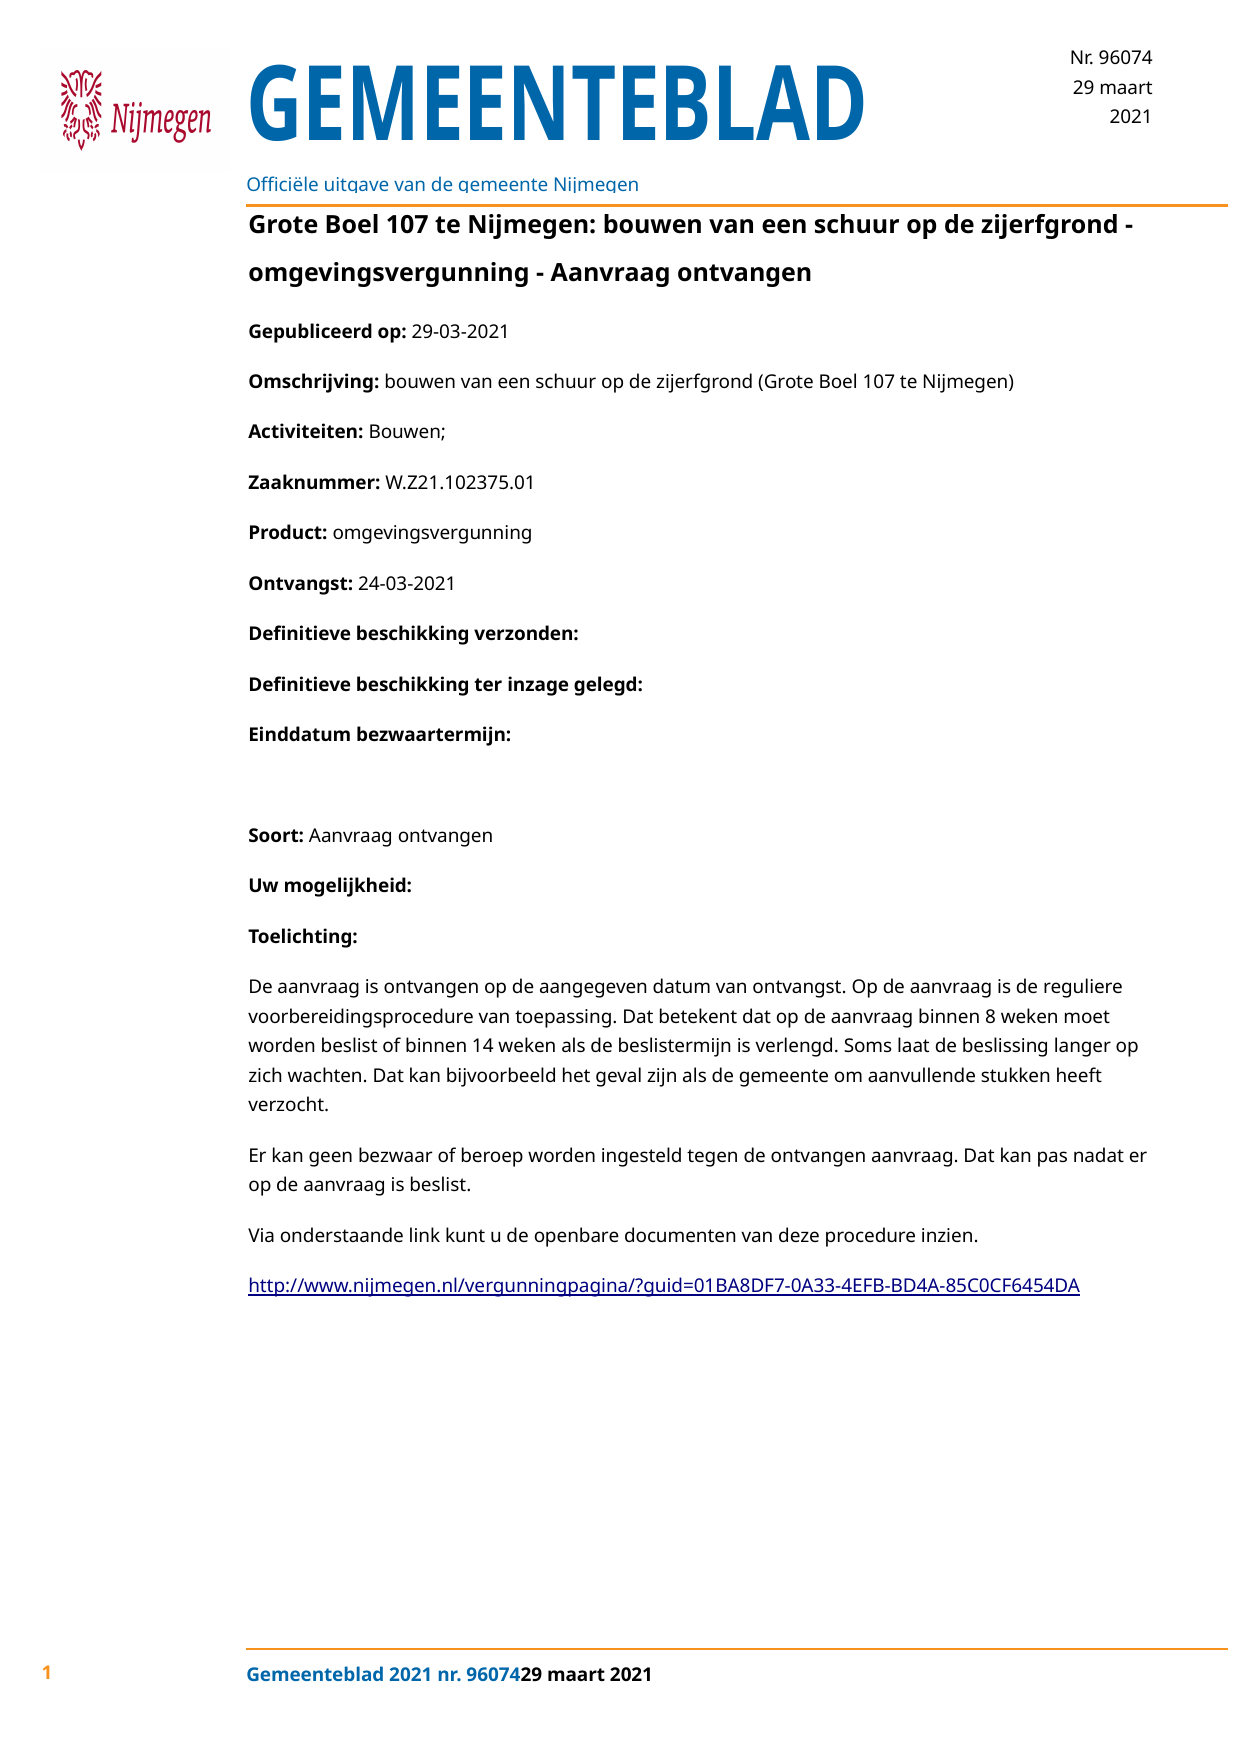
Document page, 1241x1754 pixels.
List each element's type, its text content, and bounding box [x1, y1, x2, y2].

text Einddatum bezwaartermijn: [248, 721, 1152, 747]
text De aanvraag is ontvangen op de aangegeven datum van ontvangst. Op de aanvraag is de reguliere voorbereidingsprocedure van toepassing. Dat betekent dat op de aanvraag binnen 8 weken moet worden beslist of binnen 14 weken als de beslistermijn is verlengd. Soms laat de beslissing langer op zich wachten. Dat kan bijvoorbeeld het geval zijn als de gemeente om aanvullende stukken heeft verzocht. [248, 973, 1152, 1117]
text Gepubliceerd op: 29-03-2021 [248, 318, 1152, 344]
text Omschrijving: bouwen van een schuur op de zijerfgrond (Grote Boel 107 te Nijmegen) [248, 368, 1152, 394]
text http://www.nijmegen.nl/vergunningpagina/?guid=01BA8DF7-0A33-4EFB-BD4A-85C0CF6454DA [248, 1272, 1152, 1298]
text Activiteiten: Bouwen; [248, 419, 1152, 444]
text Toelichting: [248, 923, 1152, 949]
text Grote Boel 107 te Nijmegen: bouwen van een schuur op de zijerfgrond - omgevingsvergunning - Aanvraag ontvangen [248, 207, 1152, 288]
text Definitieve beschikking verzonden: [248, 620, 1152, 646]
text Uw mogelijkheid: [248, 872, 1152, 898]
text Product: omgevingsvergunning [248, 519, 1152, 545]
text Via onderstaande link kunt u de openbare documenten van deze procedure inzien. [248, 1222, 1152, 1248]
text Er kan geen bezwaar of beroep worden ingesteld tegen de ontvangen aanvraag. Dat kan pas nadat er op de aanvraag is beslist. [248, 1142, 1152, 1197]
text Soort: Aanvraag ontvangen [248, 822, 1152, 848]
picture [41, 47, 231, 172]
text Definitieve beschikking ter inzage gelegd: [248, 671, 1152, 697]
text Ontvangst: 24-03-2021 [248, 570, 1152, 596]
text Zaaknummer: W.Z21.102375.01 [248, 469, 1152, 495]
